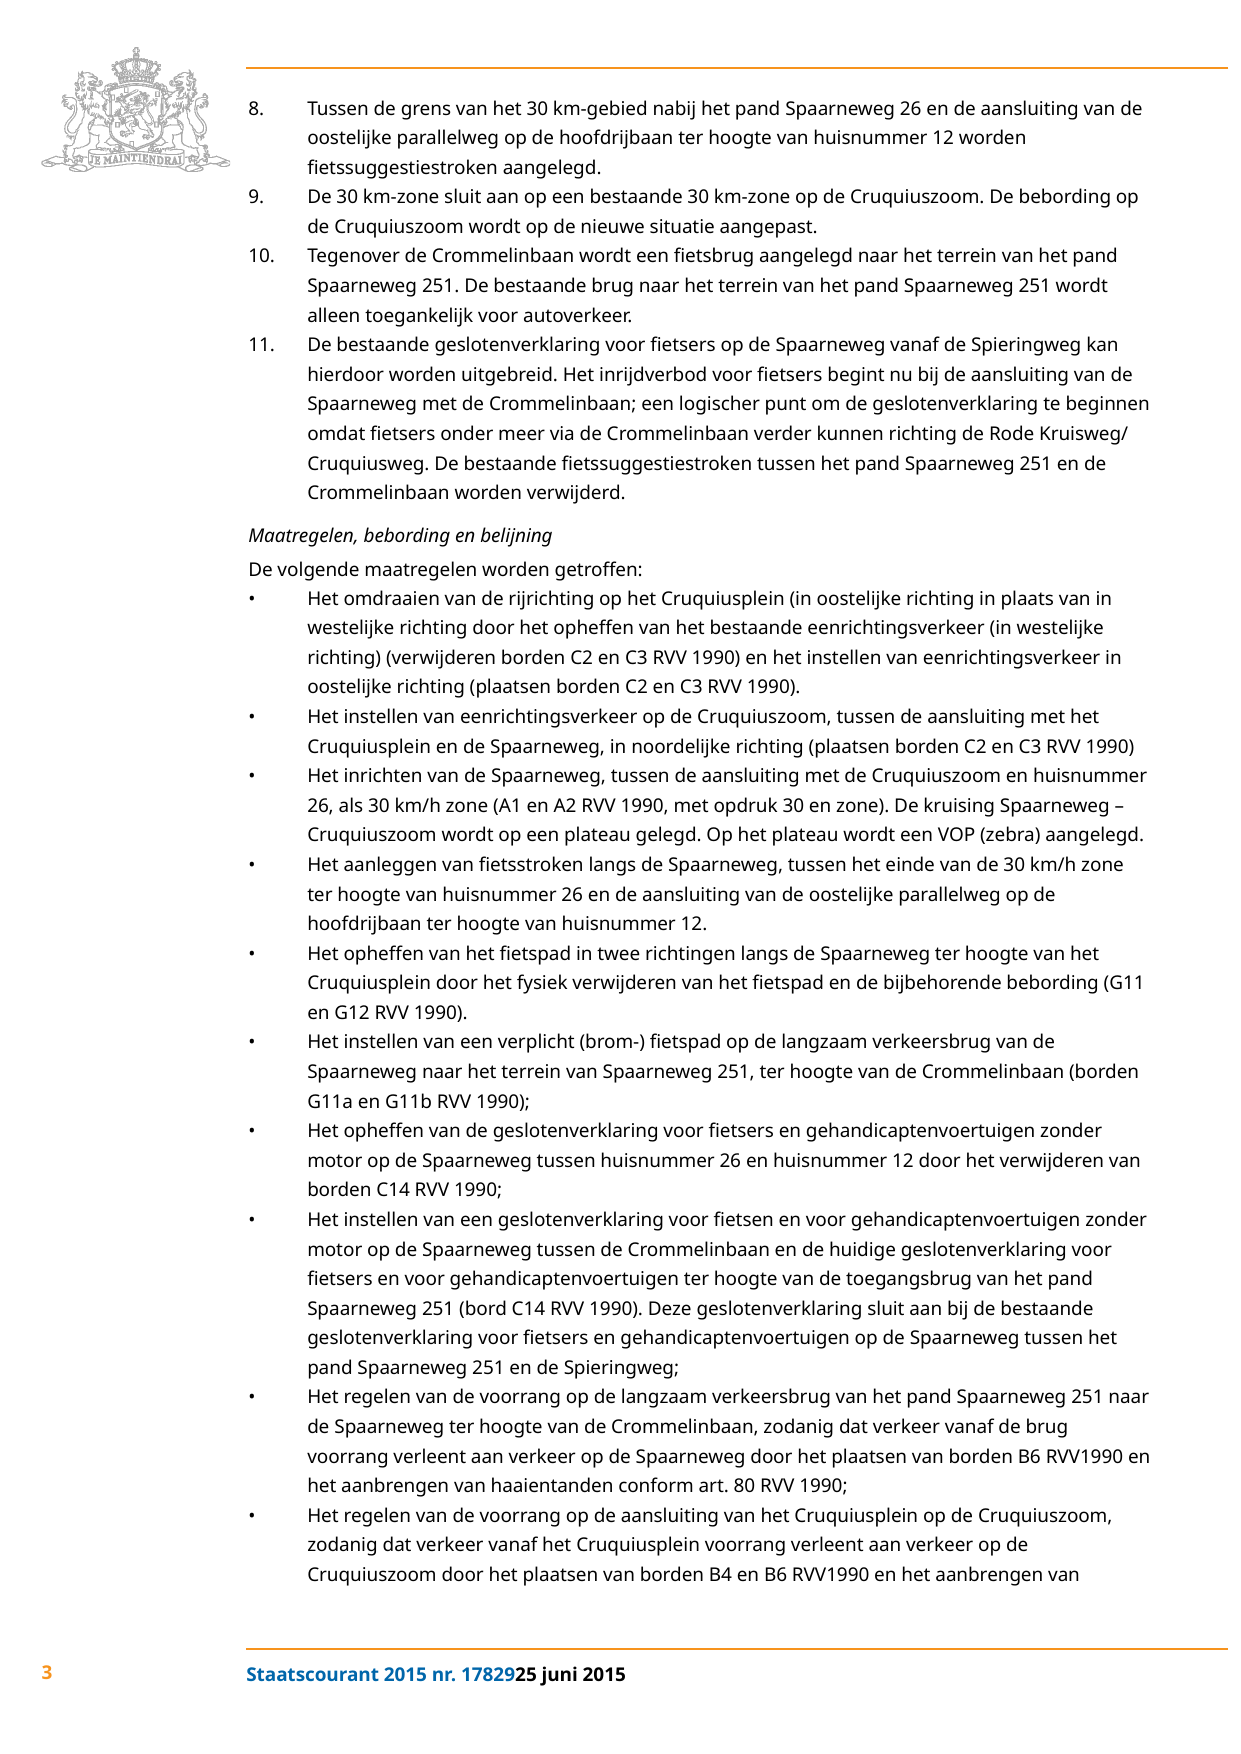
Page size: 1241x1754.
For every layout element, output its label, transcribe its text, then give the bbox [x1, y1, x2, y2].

text Maatregelen, bebording en belijning [248, 522, 1152, 548]
list Tussen de grens van het 30 km-gebied nabij het pand Spaarneweg 26 en de aansluiting van de oostelijke parallelweg op de hoofdrijbaan ter hoogte van huisnummer 12 worden fietssuggestiestroken aangelegd. [248, 95, 1152, 180]
text De volgende maatregelen worden getroffen: [248, 557, 1152, 582]
list Het omdraaien van de rijrichting op het Cruquiusplein (in oostelijke richting in plaats van in westelijke richting door het opheffen van het bestaande eenrichtingsverkeer (in westelijke richting) (verwijderen borden C2 en C3 RVV 1990) en het instellen van eenrichtingsverkeer in oostelijke richting (plaatsen borden C2 en C3 RVV 1990). [248, 585, 1152, 699]
list Het opheffen van het fietspad in twee richtingen langs de Spaarneweg ter hoogte van het Cruquiusplein door het fysiek verwijderen van het fietspad en de bijbehorende bebording (G11 en G12 RVV 1990). [248, 940, 1152, 1025]
list Het regelen van de voorrang op de langzaam verkeersbrug van het pand Spaarneweg 251 naar de Spaarneweg ter hoogte van de Crommelinbaan, zodanig dat verkeer vanaf de brug voorrang verleent aan verkeer op de Spaarneweg door het plaatsen van borden B6 RVV1990 en het aanbrengen van haaientanden conform art. 80 RVV 1990; [248, 1384, 1152, 1498]
list De bestaande geslotenverklaring voor fietsers op de Spaarneweg vanaf de Spieringweg kan hierdoor worden uitgebreid. Het inrijdverbod voor fietsers begint nu bij de aansluiting van de Spaarneweg met de Crommelinbaan; een logischer punt om de geslotenverklaring te beginnen omdat fietsers onder meer via de Crommelinbaan verder kunnen richting de Rode Kruisweg/ Cruquiusweg. De bestaande fietssuggestiestroken tussen het pand Spaarneweg 251 en de Crommelinbaan worden verwijderd. [248, 331, 1152, 505]
list Het inrichten van de Spaarneweg, tussen de aansluiting met de Cruquiuszoom en huisnummer 26, als 30 km/h zone (A1 en A2 RVV 1990, met opdruk 30 en zone). De kruising Spaarneweg – Cruquiuszoom wordt op een plateau gelegd. Op het plateau wordt een VOP (zebra) aangelegd. [248, 762, 1152, 847]
picture [41, 47, 231, 172]
list Het instellen van eenrichtingsverkeer op de Cruquiuszoom, tussen de aansluiting met het Cruquiusplein en de Spaarneweg, in noordelijke richting (plaatsen borden C2 en C3 RVV 1990) [248, 703, 1152, 758]
list Tegenover de Crommelinbaan wordt een fietsbrug aangelegd naar het terrein van het pand Spaarneweg 251. De bestaande brug naar het terrein van het pand Spaarneweg 251 wordt alleen toegankelijk voor autoverkeer. [248, 243, 1152, 328]
list Het instellen van een verplicht (brom-) fietspad op de langzaam verkeersbrug van de Spaarneweg naar het terrein van Spaarneweg 251, ter hoogte van de Crommelinbaan (borden G11a en G11b RVV 1990); [248, 1029, 1152, 1113]
list Het aanleggen van fietsstroken langs de Spaarneweg, tussen het einde van de 30 km/h zone ter hoogte van huisnummer 26 en de aansluiting van de oostelijke parallelweg op de hoofdrijbaan ter hoogte van huisnummer 12. [248, 851, 1152, 936]
list Het opheffen van de geslotenverklaring voor fietsers en gehandicaptenvoertuigen zonder motor op de Spaarneweg tussen huisnummer 26 en huisnummer 12 door het verwijderen van borden C14 RVV 1990; [248, 1117, 1152, 1202]
list De 30 km-zone sluit aan op een bestaande 30 km-zone op de Cruquiuszoom. De bebording op de Cruquiuszoom wordt op de nieuwe situatie aangepast. [248, 183, 1152, 239]
list Het instellen van een geslotenverklaring voor fietsen en voor gehandicaptenvoertuigen zonder motor op de Spaarneweg tussen de Crommelinbaan en de huidige geslotenverklaring voor fietsers en voor gehandicaptenvoertuigen ter hoogte van de toegangsbrug van het pand Spaarneweg 251 (bord C14 RVV 1990). Deze geslotenverklaring sluit aan bij de bestaande geslotenverklaring voor fietsers en gehandicaptenvoertuigen op de Spaarneweg tussen het pand Spaarneweg 251 en de Spieringweg; [248, 1206, 1152, 1380]
list Het regelen van de voorrang op de aansluiting van het Cruquiusplein op de Cruquiuszoom, zodanig dat verkeer vanaf het Cruquiusplein voorrang verleent aan verkeer op de Cruquiuszoom door het plaatsen van borden B4 en B6 RVV1990 en het aanbrengen van [248, 1502, 1152, 1587]
